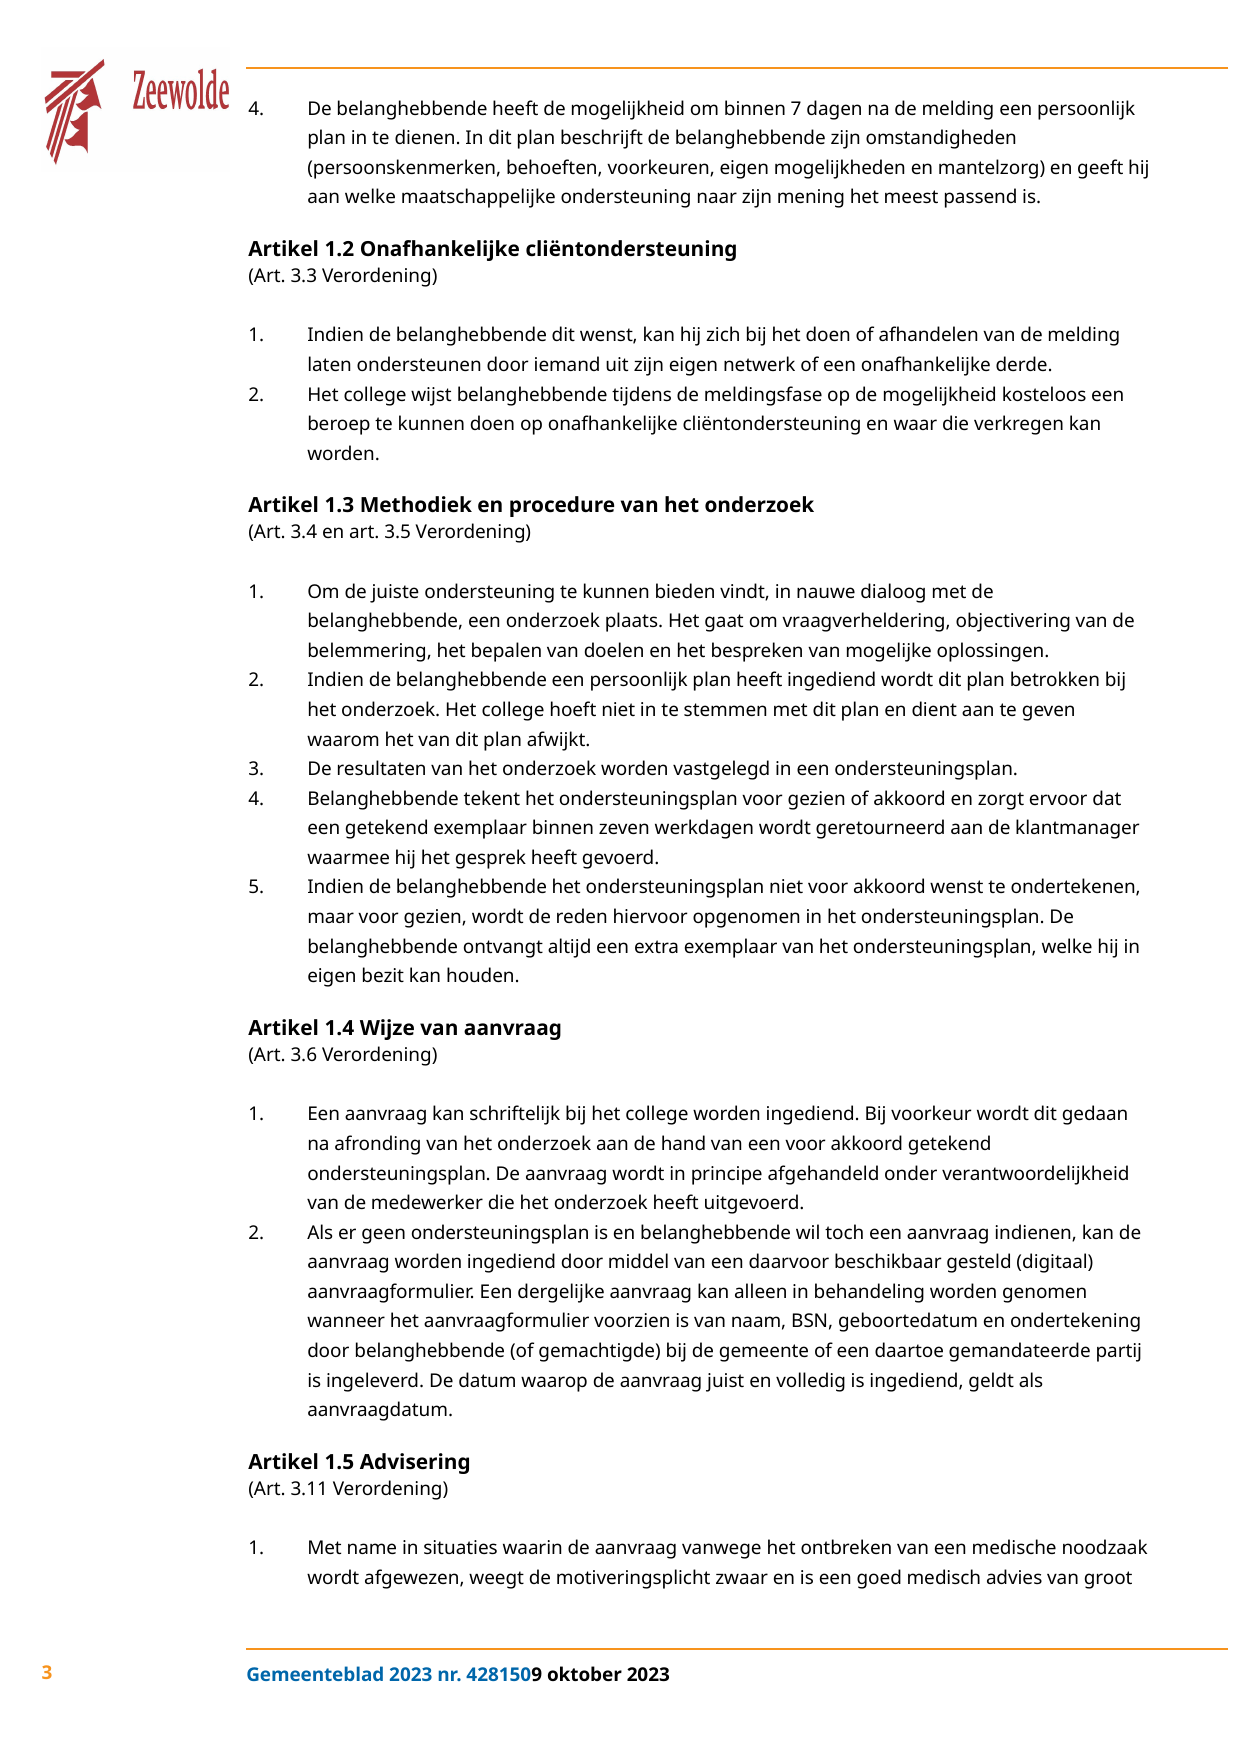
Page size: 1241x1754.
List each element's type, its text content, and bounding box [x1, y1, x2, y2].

text Artikel 1.2 Onafhankelijke cliëntondersteuning [248, 234, 1152, 262]
list Als er geen ondersteuningsplan is en belanghebbende wil toch een aanvraag indienen, kan de aanvraag worden ingediend door middel van een daarvoor beschikbaar gesteld (digitaal) aanvraagformulier. Een dergelijke aanvraag kan alleen in behandeling worden genomen wanneer het aanvraagformulier voorzien is van naam, BSN, geboortedatum en ondertekening door belanghebbende (of gemachtigde) bij de gemeente of een daartoe gemandateerde partij is ingeleverd. De datum waarop de aanvraag juist en volledig is ingediend, geldt als aanvraagdatum. [248, 1219, 1152, 1422]
text (Art. 3.11 Verordening) [248, 1475, 1152, 1501]
text Artikel 1.4 Wijze van aanvraag [248, 1013, 1152, 1041]
list Om de juiste ondersteuning te kunnen bieden vindt, in nauwe dialoog met de belanghebbende, een onderzoek plaats. Het gaat om vraagverheldering, objectivering van de belemmering, het bepalen van doelen en het bespreken van mogelijke oplossingen. [248, 578, 1152, 663]
list De resultaten van het onderzoek worden vastgelegd in een ondersteuningsplan. [248, 755, 1152, 781]
list De belanghebbende heeft de mogelijkheid om binnen 7 dagen na de melding een persoonlijk plan in te dienen. In dit plan beschrijft de belanghebbende zijn omstandigheden (persoonskenmerken, behoeften, voorkeuren, eigen mogelijkheden en mantelzorg) en geeft hij aan welke maatschappelijke ondersteuning naar zijn mening het meest passend is. [248, 95, 1152, 209]
list Belanghebbende tekent het ondersteuningsplan voor gezien of akkoord en zorgt ervoor dat een getekend exemplaar binnen zeven werkdagen wordt geretourneerd aan de klantmanager waarmee hij het gesprek heeft gevoerd. [248, 785, 1152, 870]
list Het college wijst belanghebbende tijdens de meldingsfase op de mogelijkheid kosteloos een beroep te kunnen doen op onafhankelijke cliëntondersteuning en waar die verkregen kan worden. [248, 381, 1152, 466]
list Met name in situaties waarin de aanvraag vanwege het ontbreken van een medische noodzaak wordt afgewezen, weegt de motiveringsplicht zwaar en is een goed medisch advies van groot [248, 1534, 1152, 1590]
picture [41, 47, 231, 172]
list Een aanvraag kan schriftelijk bij het college worden ingediend. Bij voorkeur wordt dit gedaan na afronding van het onderzoek aan de hand van een voor akkoord getekend ondersteuningsplan. De aanvraag wordt in principe afgehandeld onder verantwoordelijkheid van de medewerker die het onderzoek heeft uitgevoerd. [248, 1101, 1152, 1215]
text (Art. 3.3 Verordening) [248, 262, 1152, 288]
list Indien de belanghebbende het ondersteuningsplan niet voor akkoord wenst te ondertekenen, maar voor gezien, wordt de reden hiervoor opgenomen in het ondersteuningsplan. De belanghebbende ontvangt altijd een extra exemplaar van het ondersteuningsplan, welke hij in eigen bezit kan houden. [248, 874, 1152, 988]
list Indien de belanghebbende dit wenst, kan hij zich bij het doen of afhandelen van de melding laten ondersteunen door iemand uit zijn eigen netwerk of een onafhankelijke derde. [248, 322, 1152, 377]
text (Art. 3.4 en art. 3.5 Verordening) [248, 519, 1152, 544]
text (Art. 3.6 Verordening) [248, 1041, 1152, 1067]
list Indien de belanghebbende een persoonlijk plan heeft ingediend wordt dit plan betrokken bij het onderzoek. Het college hoeft niet in te stemmen met dit plan en dient aan te geven waarom het van dit plan afwijkt. [248, 667, 1152, 752]
text Artikel 1.3 Methodiek en procedure van het onderzoek [248, 490, 1152, 519]
text Artikel 1.5 Advisering [248, 1447, 1152, 1475]
